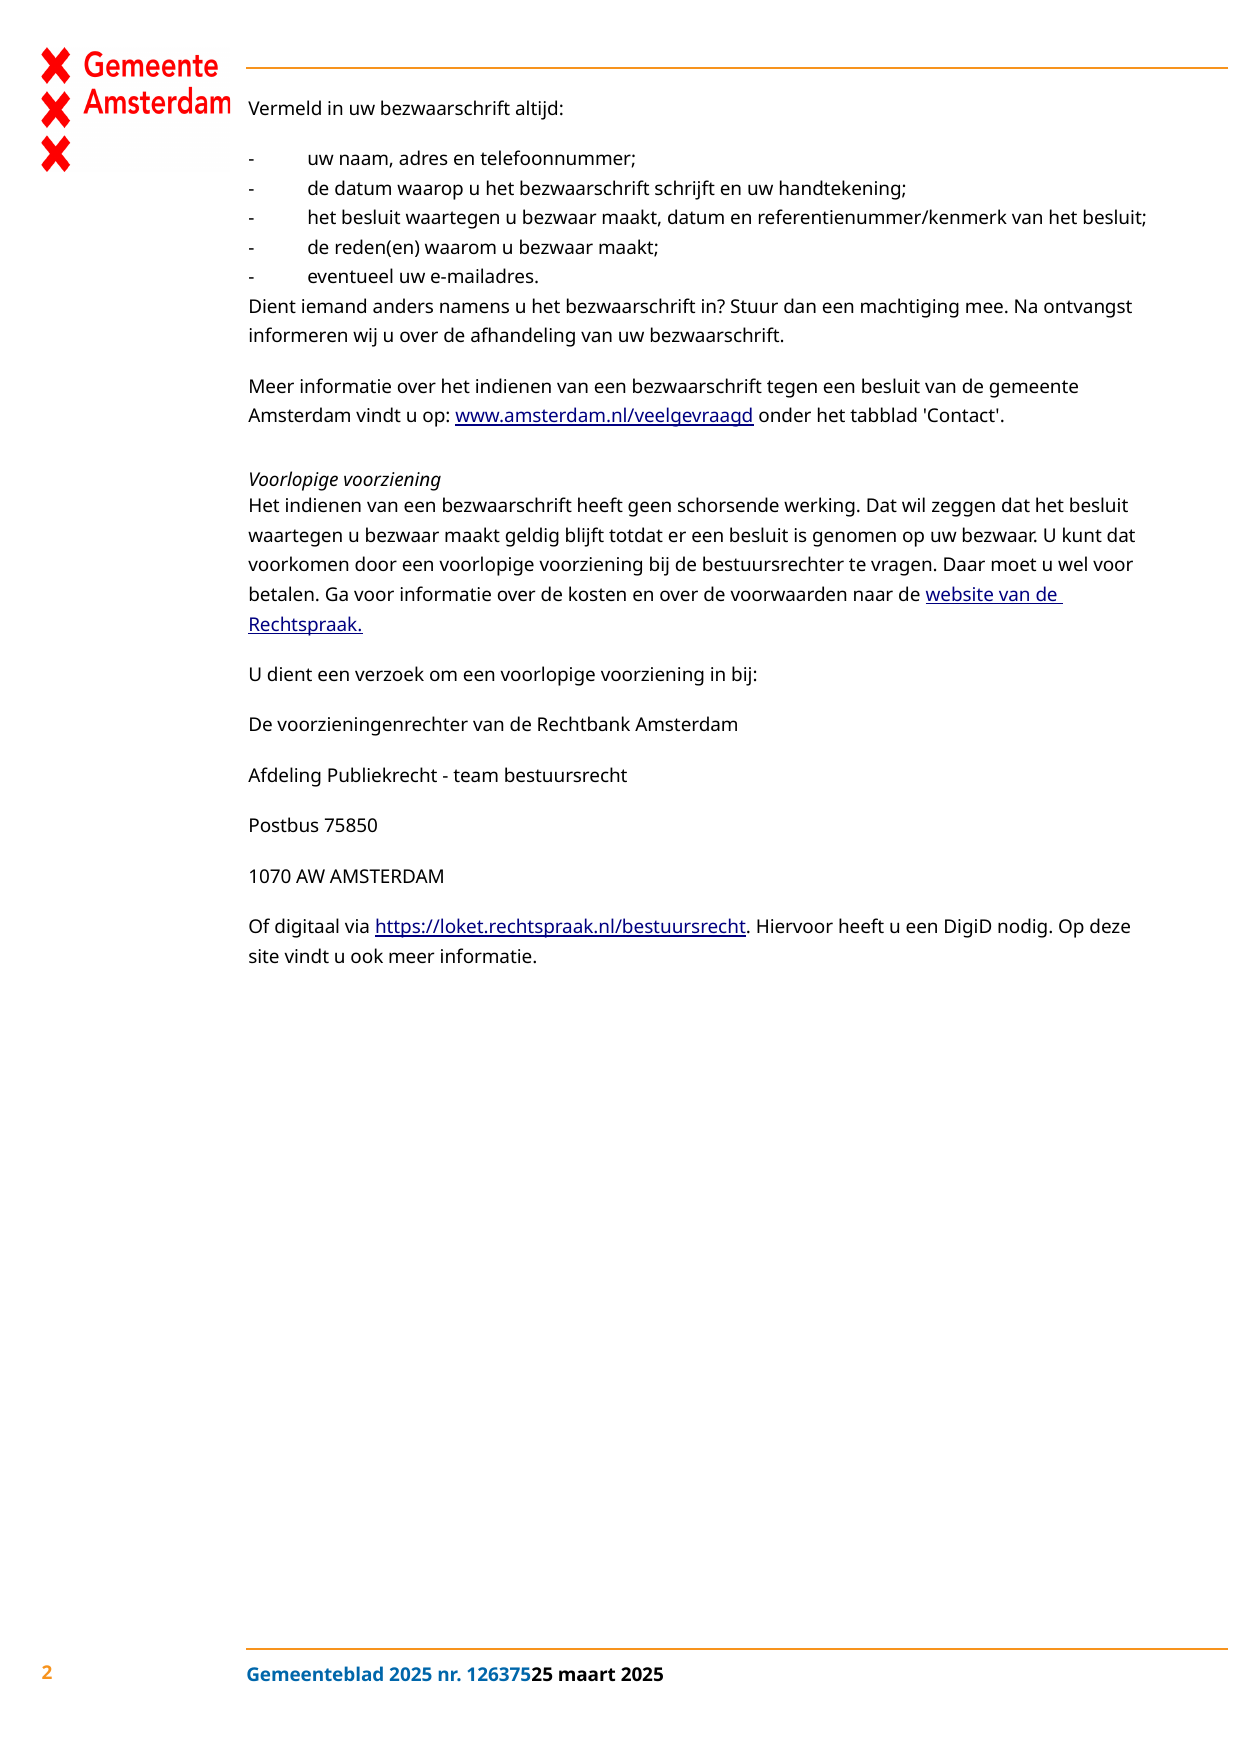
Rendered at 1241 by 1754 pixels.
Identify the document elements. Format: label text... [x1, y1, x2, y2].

text Voorlopige voorziening [248, 467, 1152, 492]
list eventueel uw e-mailadres. [248, 263, 1152, 289]
text U dient een verzoek om een voorlopige voorziening in bij: [248, 661, 1152, 687]
text De voorzieningenrechter van de Rechtbank Amsterdam [248, 712, 1152, 737]
picture [41, 47, 231, 172]
list uw naam, adres en telefoonnummer; [248, 145, 1152, 171]
list het besluit waartegen u bezwaar maakt, datum en referentienummer/kenmerk van het besluit; [248, 204, 1152, 230]
text Vermeld in uw bezwaarschrift altijd: [248, 95, 1152, 121]
list de datum waarop u het bezwaarschrift schrijft en uw handtekening; [248, 175, 1152, 201]
text Postbus 75850 [248, 812, 1152, 838]
text Of digitaal via https://loket.rechtspraak.nl/bestuursrecht. Hiervoor heeft u een DigiD nodig. Op deze site vindt u ook meer informatie. [248, 913, 1152, 968]
list de reden(en) waarom u bezwaar maakt; [248, 234, 1152, 260]
text 1070 AW AMSTERDAM [248, 863, 1152, 888]
text Dient iemand anders namens u het bezwaarschrift in? Stuur dan een machtiging mee. Na ontvangst informeren wij u over de afhandeling van uw bezwaarschrift. [248, 293, 1152, 348]
text Afdeling Publiekrecht - team bestuursrecht [248, 762, 1152, 788]
text Het indienen van een bezwaarschrift heeft geen schorsende werking. Dat wil zeggen dat het besluit waartegen u bezwaar maakt geldig blijft totdat er een besluit is genomen op uw bezwaar. U kunt dat voorkomen door een voorlopige voorziening bij de bestuursrechter te vragen. Daar moet u wel voor betalen. Ga voor informatie over de kosten en over de voorwaarden naar de website van de Rechtspraak. [248, 492, 1152, 636]
text Meer informatie over het indienen van een bezwaarschrift tegen een besluit van de gemeente Amsterdam vindt u op: www.amsterdam.nl/veelgevraagd onder het tabblad 'Contact'. [248, 373, 1152, 428]
